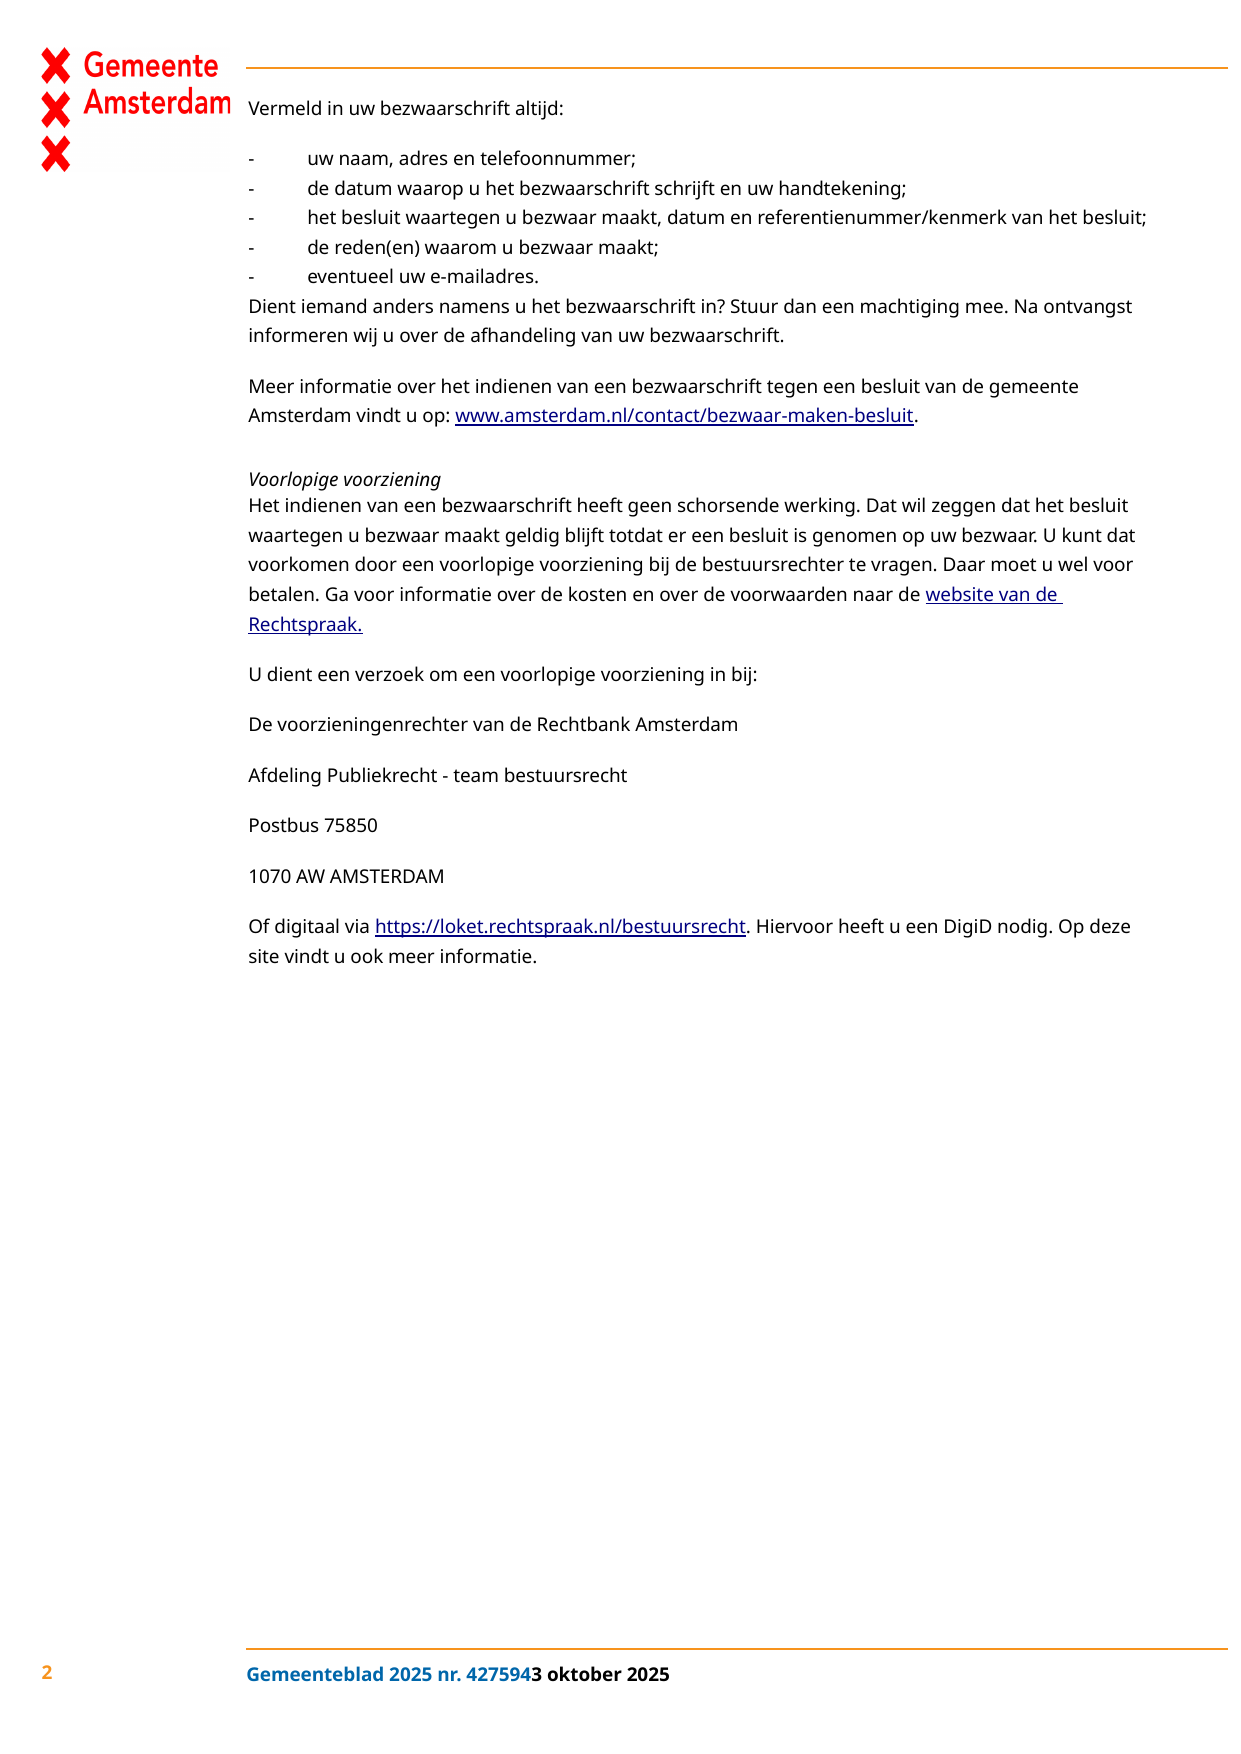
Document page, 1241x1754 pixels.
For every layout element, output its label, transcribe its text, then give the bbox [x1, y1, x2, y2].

list uw naam, adres en telefoonnummer; [248, 145, 1152, 171]
picture [41, 47, 231, 172]
list het besluit waartegen u bezwaar maakt, datum en referentienummer/kenmerk van het besluit; [248, 204, 1152, 230]
list de reden(en) waarom u bezwaar maakt; [248, 234, 1152, 260]
text Of digitaal via https://loket.rechtspraak.nl/bestuursrecht. Hiervoor heeft u een DigiD nodig. Op deze site vindt u ook meer informatie. [248, 913, 1152, 968]
text De voorzieningenrechter van de Rechtbank Amsterdam [248, 712, 1152, 737]
text Vermeld in uw bezwaarschrift altijd: [248, 95, 1152, 121]
text 1070 AW AMSTERDAM [248, 863, 1152, 888]
text Postbus 75850 [248, 812, 1152, 838]
list eventueel uw e-mailadres. [248, 263, 1152, 289]
list de datum waarop u het bezwaarschrift schrijft en uw handtekening; [248, 175, 1152, 201]
text Meer informatie over het indienen van een bezwaarschrift tegen een besluit van de gemeente Amsterdam vindt u op: www.amsterdam.nl/contact/bezwaar-maken-besluit. [248, 373, 1152, 428]
text Afdeling Publiekrecht - team bestuursrecht [248, 762, 1152, 788]
text Dient iemand anders namens u het bezwaarschrift in? Stuur dan een machtiging mee. Na ontvangst informeren wij u over de afhandeling van uw bezwaarschrift. [248, 293, 1152, 348]
text Voorlopige voorziening [248, 467, 1152, 492]
text Het indienen van een bezwaarschrift heeft geen schorsende werking. Dat wil zeggen dat het besluit waartegen u bezwaar maakt geldig blijft totdat er een besluit is genomen op uw bezwaar. U kunt dat voorkomen door een voorlopige voorziening bij de bestuursrechter te vragen. Daar moet u wel voor betalen. Ga voor informatie over de kosten en over de voorwaarden naar de website van de Rechtspraak. [248, 492, 1152, 636]
text U dient een verzoek om een voorlopige voorziening in bij: [248, 661, 1152, 687]
